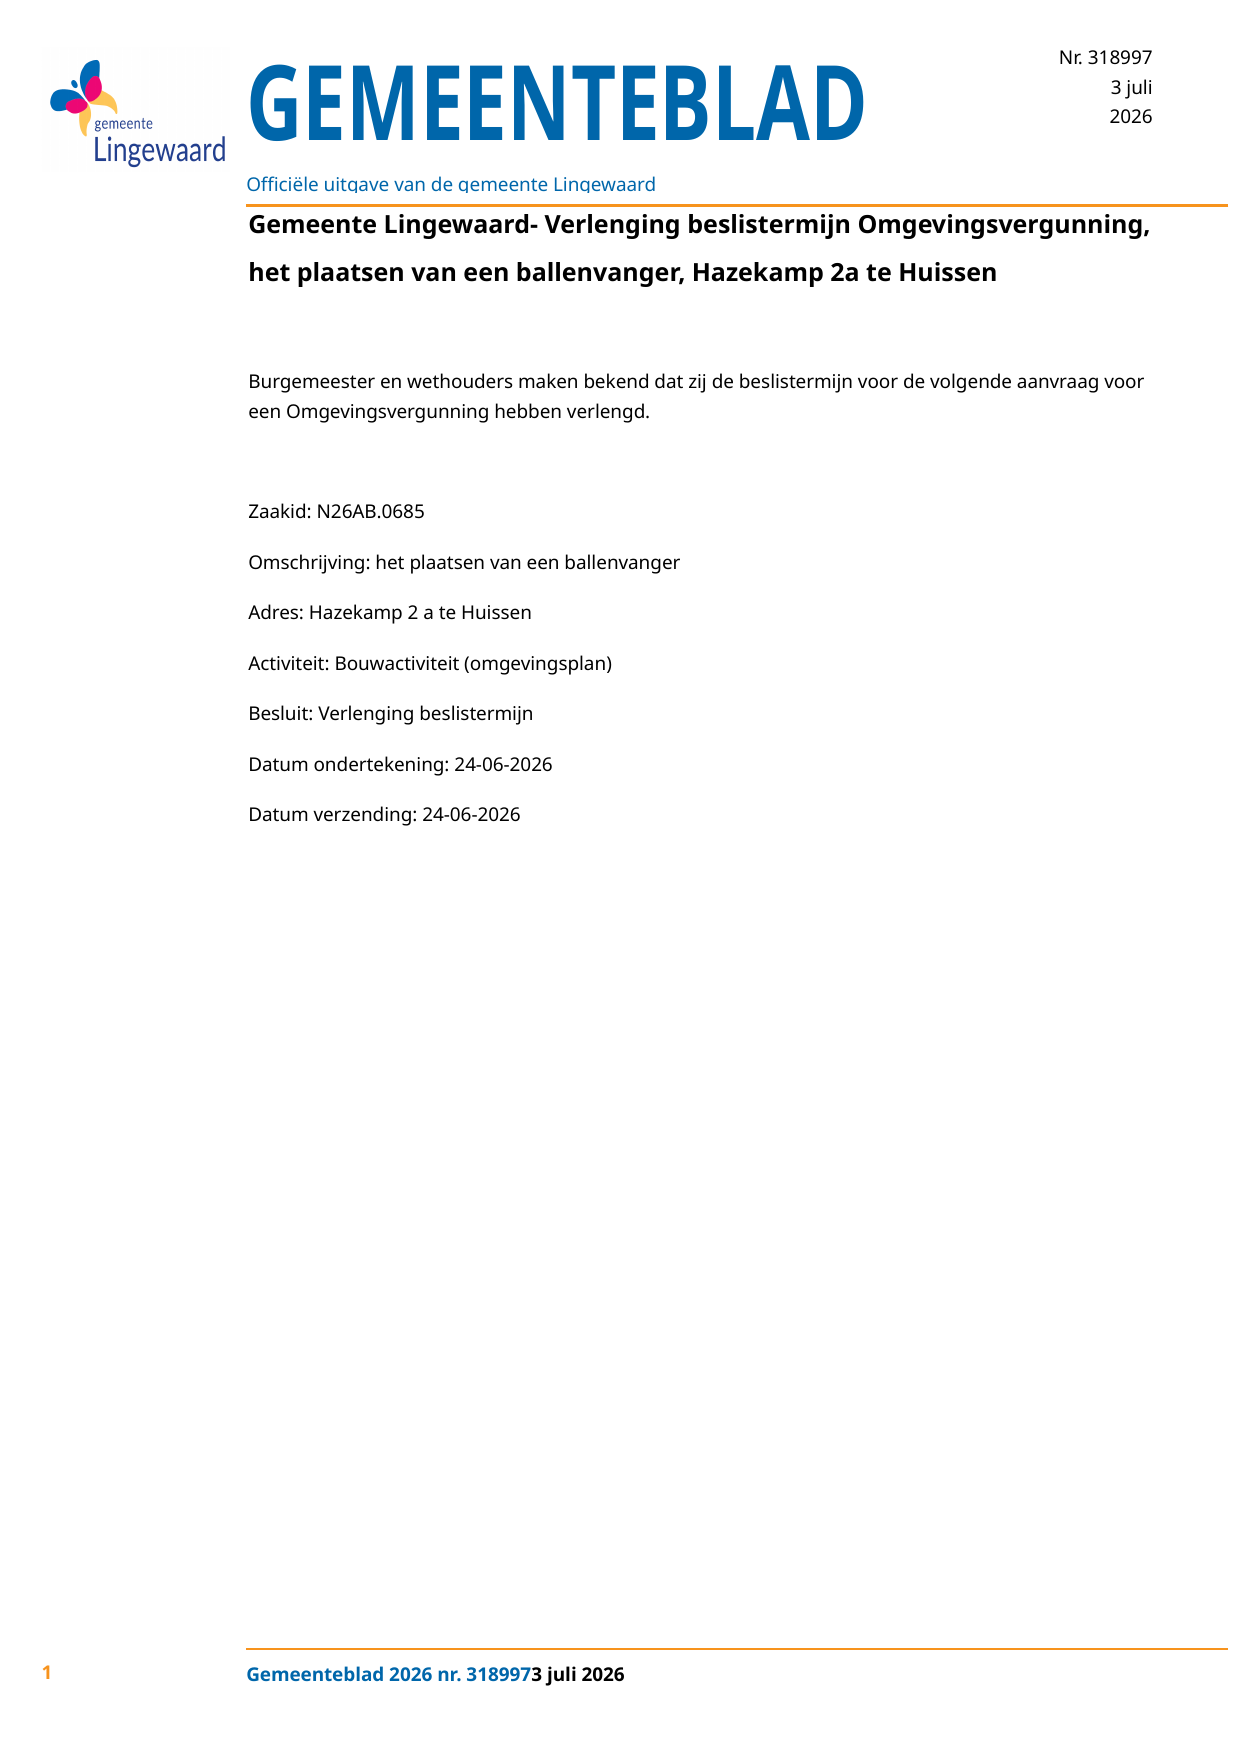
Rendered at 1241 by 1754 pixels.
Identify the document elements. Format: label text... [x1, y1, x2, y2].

picture [41, 47, 231, 172]
text Datum ondertekening: 24-06-2026 [248, 751, 1152, 777]
text Gemeente Lingewaard- Verlenging beslistermijn Omgevingsvergunning, het plaatsen van een ballenvanger, Hazekamp 2a te Huissen [248, 207, 1152, 288]
text Burgemeester en wethouders maken bekend dat zij de beslistermijn voor de volgende aanvraag voor een Omgevingsvergunning hebben verlengd. [248, 368, 1152, 424]
text Adres: Hazekamp 2 a te Huissen [248, 599, 1152, 625]
text Zaakid: N26AB.0685 [248, 499, 1152, 524]
text Activiteit: Bouwactiviteit (omgevingsplan) [248, 650, 1152, 676]
text Datum verzending: 24-06-2026 [248, 801, 1152, 827]
text Besluit: Verlenging beslistermijn [248, 700, 1152, 726]
text Omschrijving: het plaatsen van een ballenvanger [248, 549, 1152, 575]
